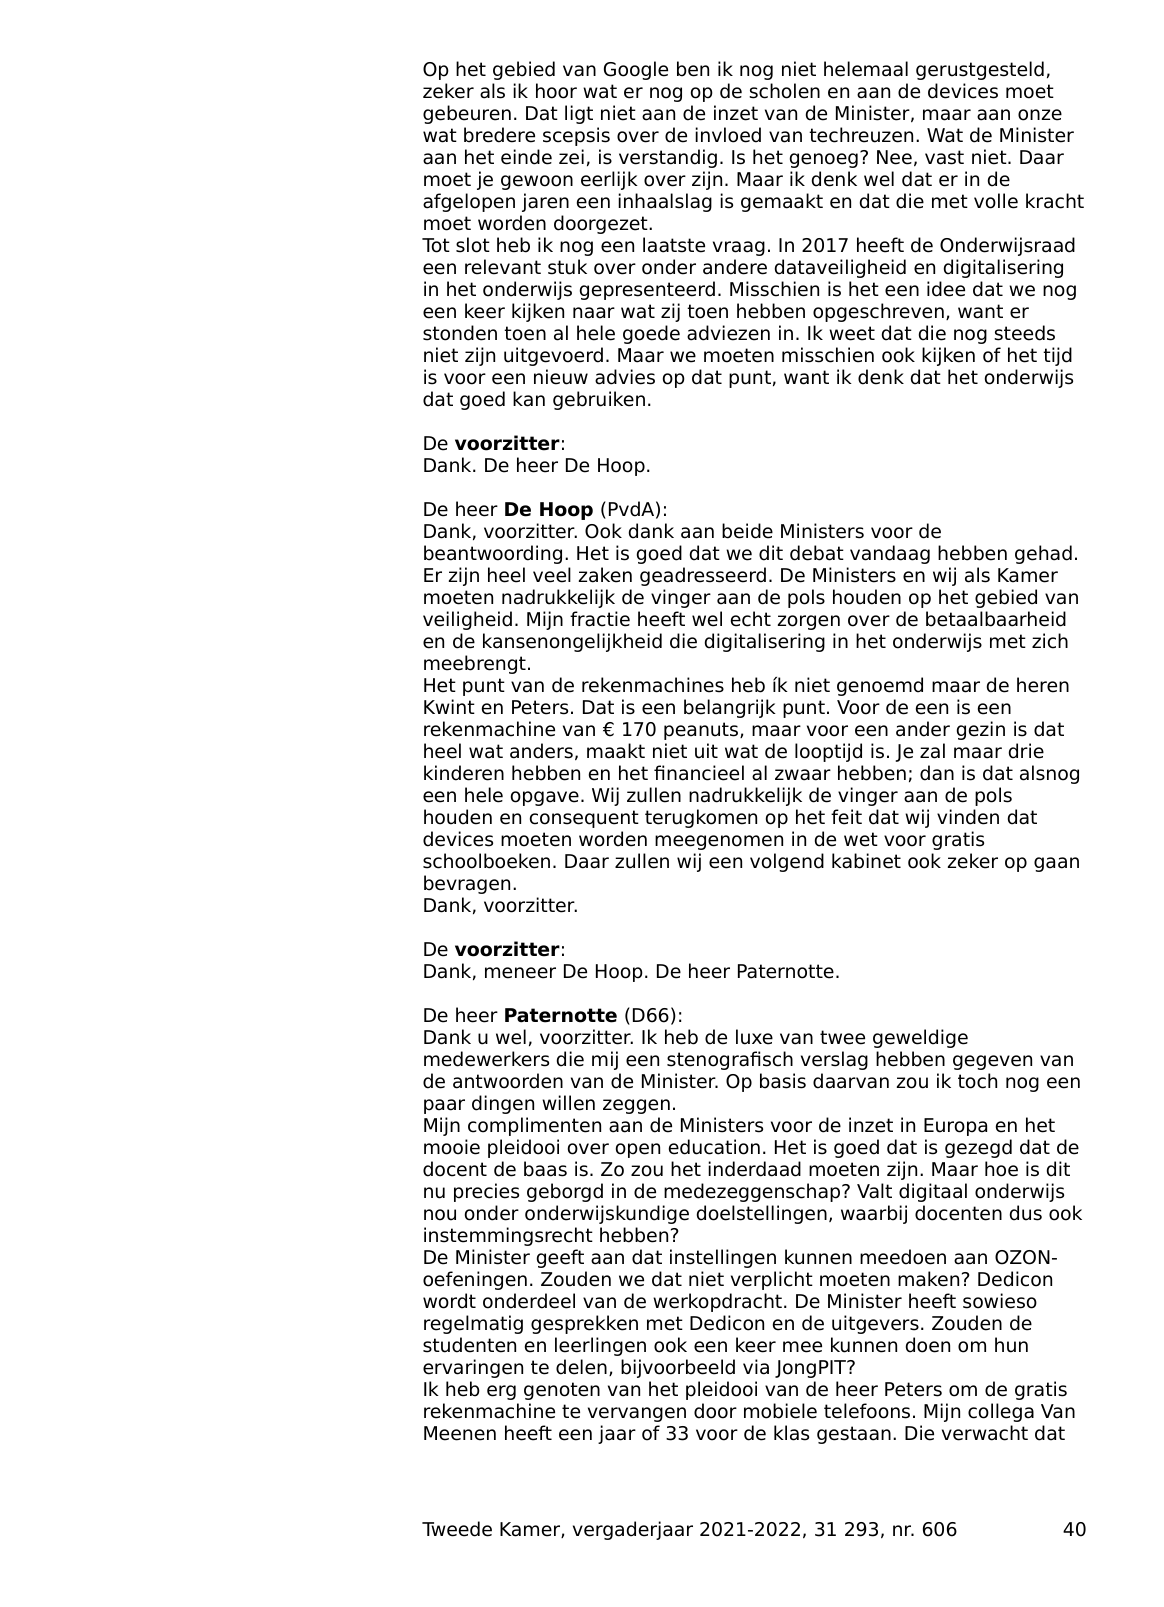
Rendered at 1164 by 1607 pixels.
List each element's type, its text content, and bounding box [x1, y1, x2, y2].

text Mijn complimenten aan de Ministers voor de inzet in Europa en het mooie pleidooi over open education. Het is goed dat is gezegd dat de docent de baas is. Zo zou het inderdaad moeten zijn. Maar hoe is dit nu precies geborgd in de medezeggenschap? Valt digitaal onderwijs nou onder onderwijskundige doelstellingen, waarbij docenten dus ook instemmingsrecht hebben? [422, 1115, 1087, 1247]
text Dank u wel, voorzitter. Ik heb de luxe van twee geweldige medewerkers die mij een stenografisch verslag hebben gegeven van de antwoorden van de Minister. Op basis daarvan zou ik toch nog een paar dingen willen zeggen. [422, 1027, 1087, 1115]
text Ik heb erg genoten van het pleidooi van de heer Peters om de gratis rekenmachine te vervangen door mobiele telefoons. Mijn collega Van Meenen heeft een jaar of 33 voor de klas gestaan. Die verwacht dat [422, 1379, 1087, 1444]
text Dank, voorzitter. Ook dank aan beide Ministers voor de beantwoording. Het is goed dat we dit debat vandaag hebben gehad. Er zijn heel veel zaken geadresseerd. De Ministers en wij als Kamer moeten nadrukkelijk de vinger aan de pols houden op het gebied van veiligheid. Mijn fractie heeft wel echt zorgen over de betaalbaarheid en de kansenongelijkheid die digitalisering in het onderwijs met zich meebrengt. [422, 521, 1087, 675]
text Dank. De heer De Hoop. [422, 455, 1087, 477]
text Op het gebied van Google ben ik nog niet helemaal gerustgesteld, zeker als ik hoor wat er nog op de scholen en aan de devices moet gebeuren. Dat ligt niet aan de inzet van de Minister, maar aan onze wat bredere scepsis over de invloed van techreuzen. Wat de Minister aan het einde zei, is verstandig. Is het genoeg? Nee, vast niet. Daar moet je gewoon eerlijk over zijn. Maar ik denk wel dat er in de afgelopen jaren een inhaalslag is gemaakt en dat die met volle kracht moet worden doorgezet. [422, 59, 1087, 235]
text De Minister geeft aan dat instellingen kunnen meedoen aan OZON-oefeningen. Zouden we dat niet verplicht moeten maken? Dedicon wordt onderdeel van de werkopdracht. De Minister heeft sowieso regelmatig gesprekken met Dedicon en de uitgevers. Zouden de studenten en leerlingen ook een keer mee kunnen doen om hun ervaringen te delen, bijvoorbeeld via JongPIT? [422, 1247, 1087, 1379]
text De voorzitter: [422, 433, 1087, 455]
text Dank, voorzitter. [422, 895, 1087, 917]
text Het punt van de rekenmachines heb ík niet genoemd maar de heren Kwint en Peters. Dat is een belangrijk punt. Voor de een is een rekenmachine van € 170 peanuts, maar voor een ander gezin is dat heel wat anders, maakt niet uit wat de looptijd is. Je zal maar drie kinderen hebben en het financieel al zwaar hebben; dan is dat alsnog een hele opgave. Wij zullen nadrukkelijk de vinger aan de pols houden en consequent terugkomen op het feit dat wij vinden dat devices moeten worden meegenomen in de wet voor gratis schoolboeken. Daar zullen wij een volgend kabinet ook zeker op gaan bevragen. [422, 675, 1087, 895]
text De heer Paternotte (D66): [422, 1005, 1087, 1027]
text Dank, meneer De Hoop. De heer Paternotte. [422, 961, 1087, 983]
text De heer De Hoop (PvdA): [422, 499, 1087, 521]
text Tot slot heb ik nog een laatste vraag. In 2017 heeft de Onderwijsraad een relevant stuk over onder andere dataveiligheid en digitalisering in het onderwijs gepresenteerd. Misschien is het een idee dat we nog een keer kijken naar wat zij toen hebben opgeschreven, want er stonden toen al hele goede adviezen in. Ik weet dat die nog steeds niet zijn uitgevoerd. Maar we moeten misschien ook kijken of het tijd is voor een nieuw advies op dat punt, want ik denk dat het onderwijs dat goed kan gebruiken. [422, 235, 1087, 411]
text De voorzitter: [422, 939, 1087, 961]
